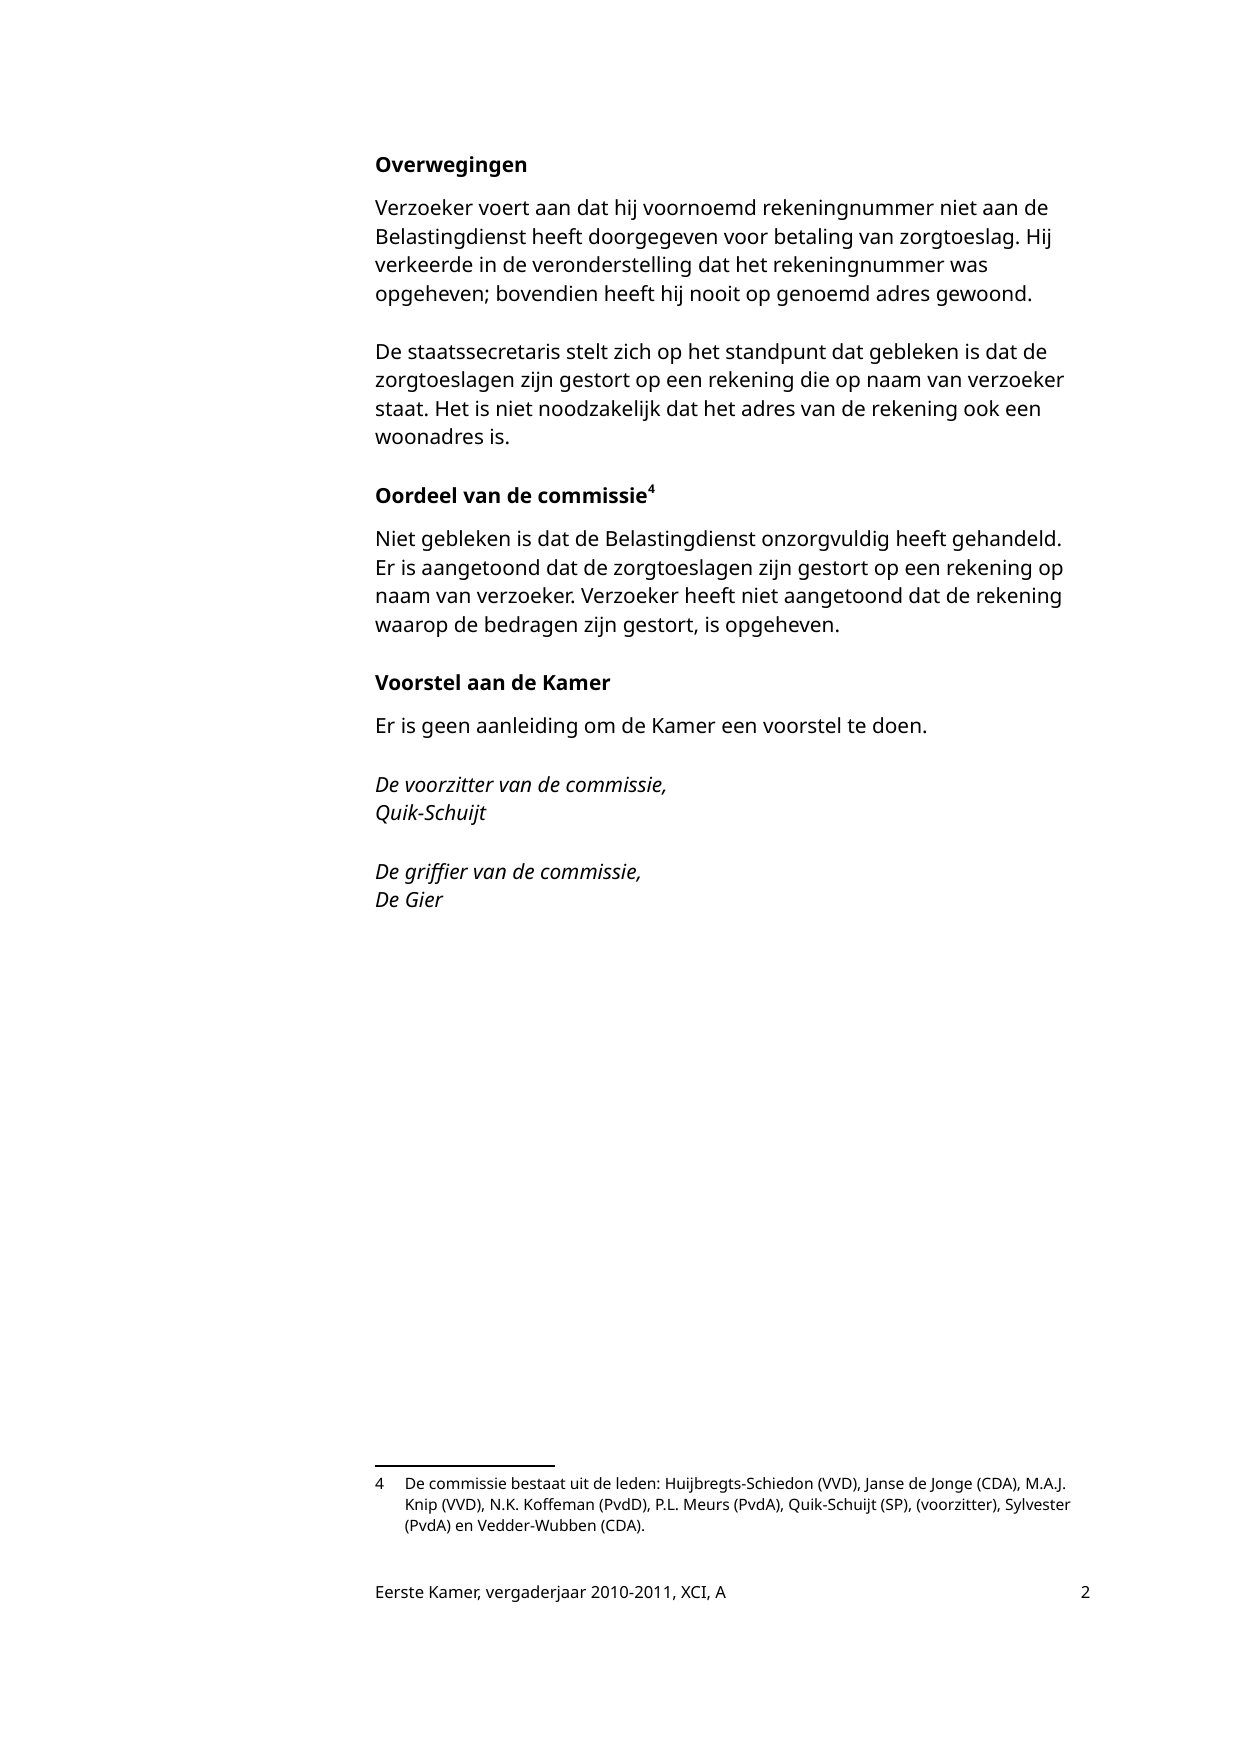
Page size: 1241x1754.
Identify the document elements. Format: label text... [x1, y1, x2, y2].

text Verzoeker voert aan dat hij voornoemd rekeningnummer niet aan de Belastingdienst heeft doorgegeven voor betaling van zorgtoeslag. Hij verkeerde in de veronderstelling dat het rekeningnummer was opgeheven; bovendien heeft hij nooit op genoemd adres gewoond. [375, 193, 1090, 307]
text Er is geen aanleiding om de Kamer een voorstel te doen. [375, 712, 1090, 740]
text De voorzitter van de commissie, [375, 770, 1090, 798]
text Voorstel aan de Kamer [375, 668, 1090, 697]
text Quik-Schuijt [375, 798, 1090, 827]
text Niet gebleken is dat de Belastingdienst onzorgvuldig heeft gehandeld. [375, 524, 1090, 553]
text De griffier van de commissie, [375, 857, 1090, 885]
text Er is aangetoond dat de zorgtoeslagen zijn gestort op een rekening op naam van verzoeker. Verzoeker heeft niet aangetoond dat de rekening waarop de bedragen zijn gestort, is opgeheven. [375, 553, 1090, 638]
text Overwegingen [375, 150, 1090, 178]
text Oordeel van de commissie [375, 481, 1090, 509]
text De commissie bestaat uit de leden: Huijbregts-Schiedon (VVD), Janse de Jonge (CDA), M.A.J. Knip (VVD), N.K. Koffeman (PvdD), P.L. Meurs (PvdA), Quik-Schuijt (SP), (voorzitter), Sylvester (PvdA) en Vedder-Wubben (CDA). [375, 1451, 1090, 1536]
text De Gier [375, 885, 1090, 914]
text De staatssecretaris stelt zich op het standpunt dat gebleken is dat de zorgtoeslagen zijn gestort op een rekening die op naam van verzoeker staat. Het is niet noodzakelijk dat het adres van de rekening ook een woonadres is. [375, 337, 1090, 451]
